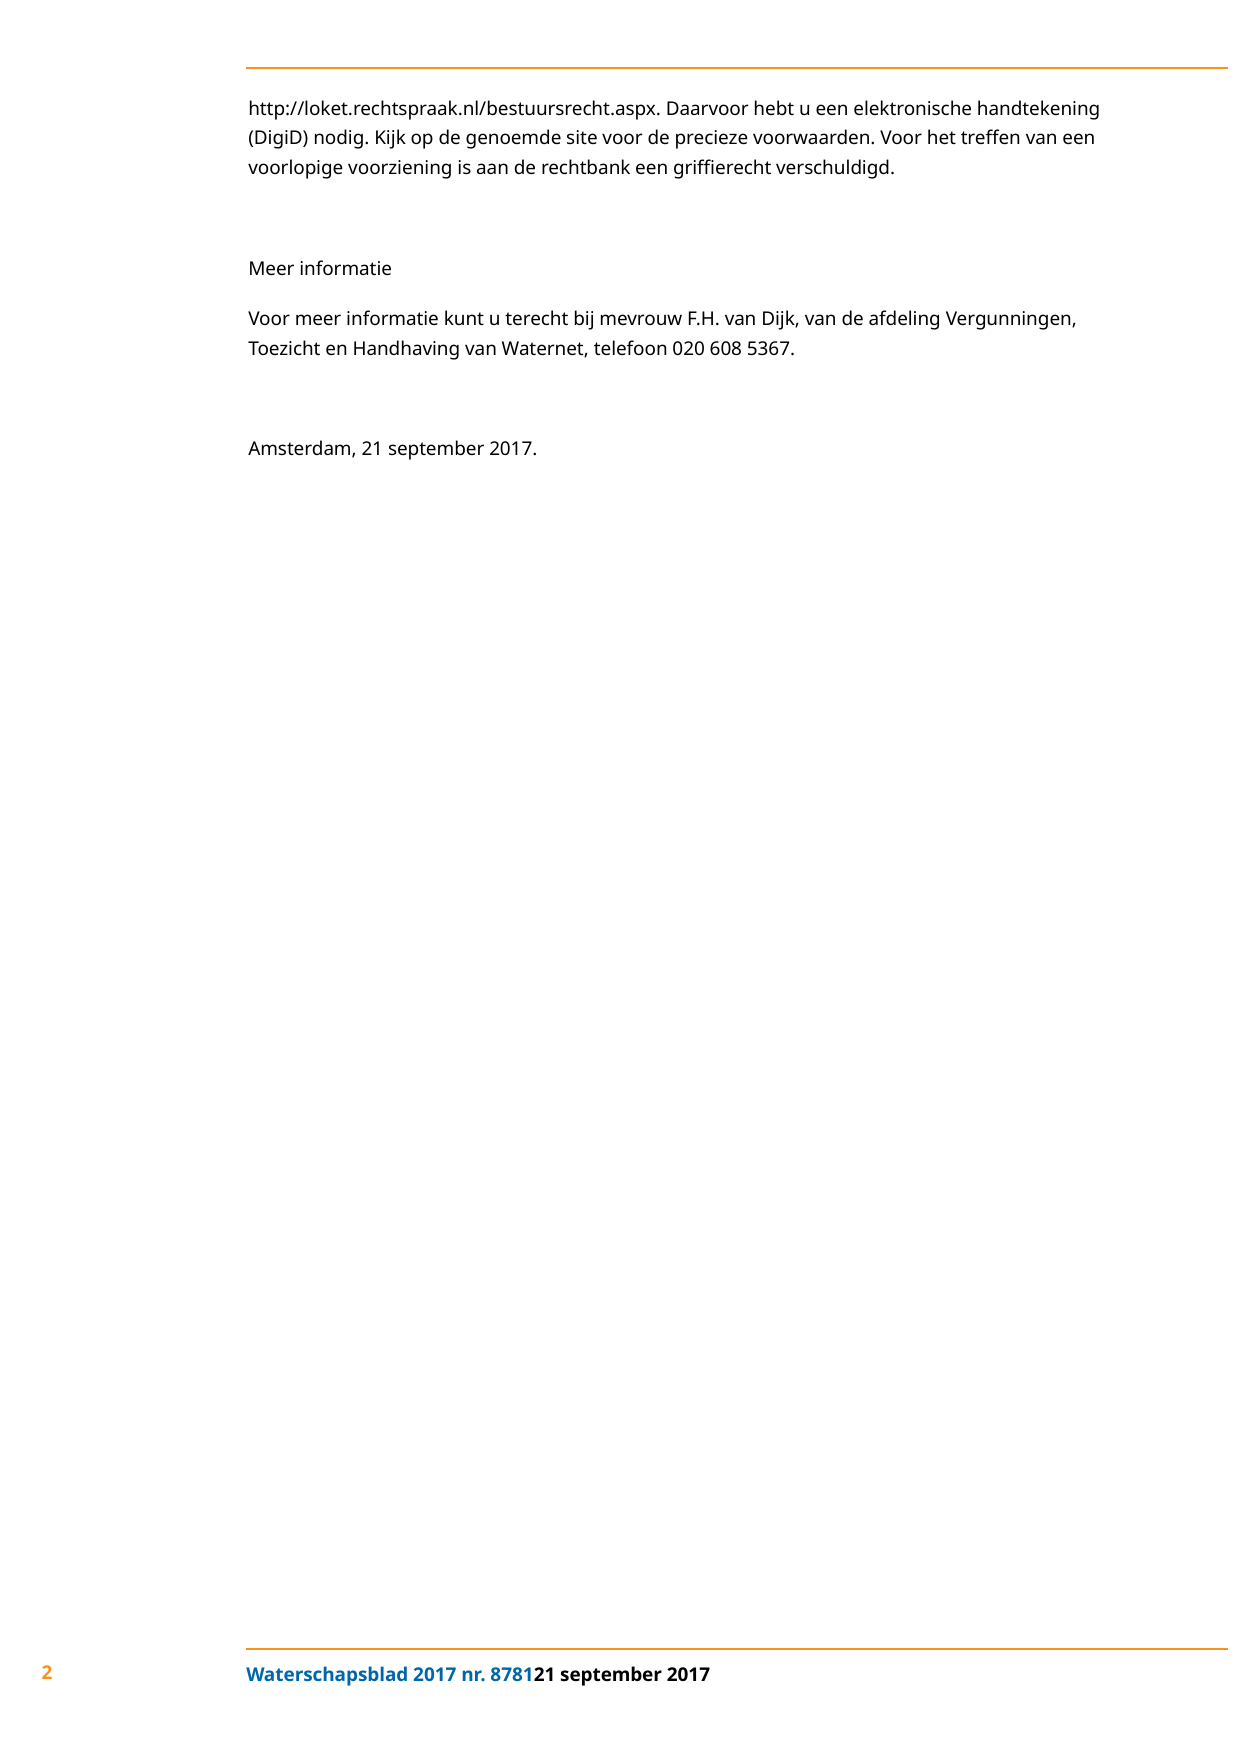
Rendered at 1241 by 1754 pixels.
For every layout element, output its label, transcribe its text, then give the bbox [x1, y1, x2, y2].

text Meer informatie [248, 255, 1152, 281]
text Amsterdam, 21 september 2017. [248, 436, 1152, 461]
picture [41, 47, 231, 172]
text http://loket.rechtspraak.nl/bestuursrecht.aspx. Daarvoor hebt u een elektronische handtekening (DigiD) nodig. Kijk op de genoemde site voor de precieze voorwaarden. Voor het treffen van een voorlopige voorziening is aan de rechtbank een griffierecht verschuldigd. [248, 95, 1152, 180]
text Voor meer informatie kunt u terecht bij mevrouw F.H. van Dijk, van de afdeling Vergunningen, Toezicht en Handhaving van Waternet, telefoon 020 608 5367. [248, 305, 1152, 361]
